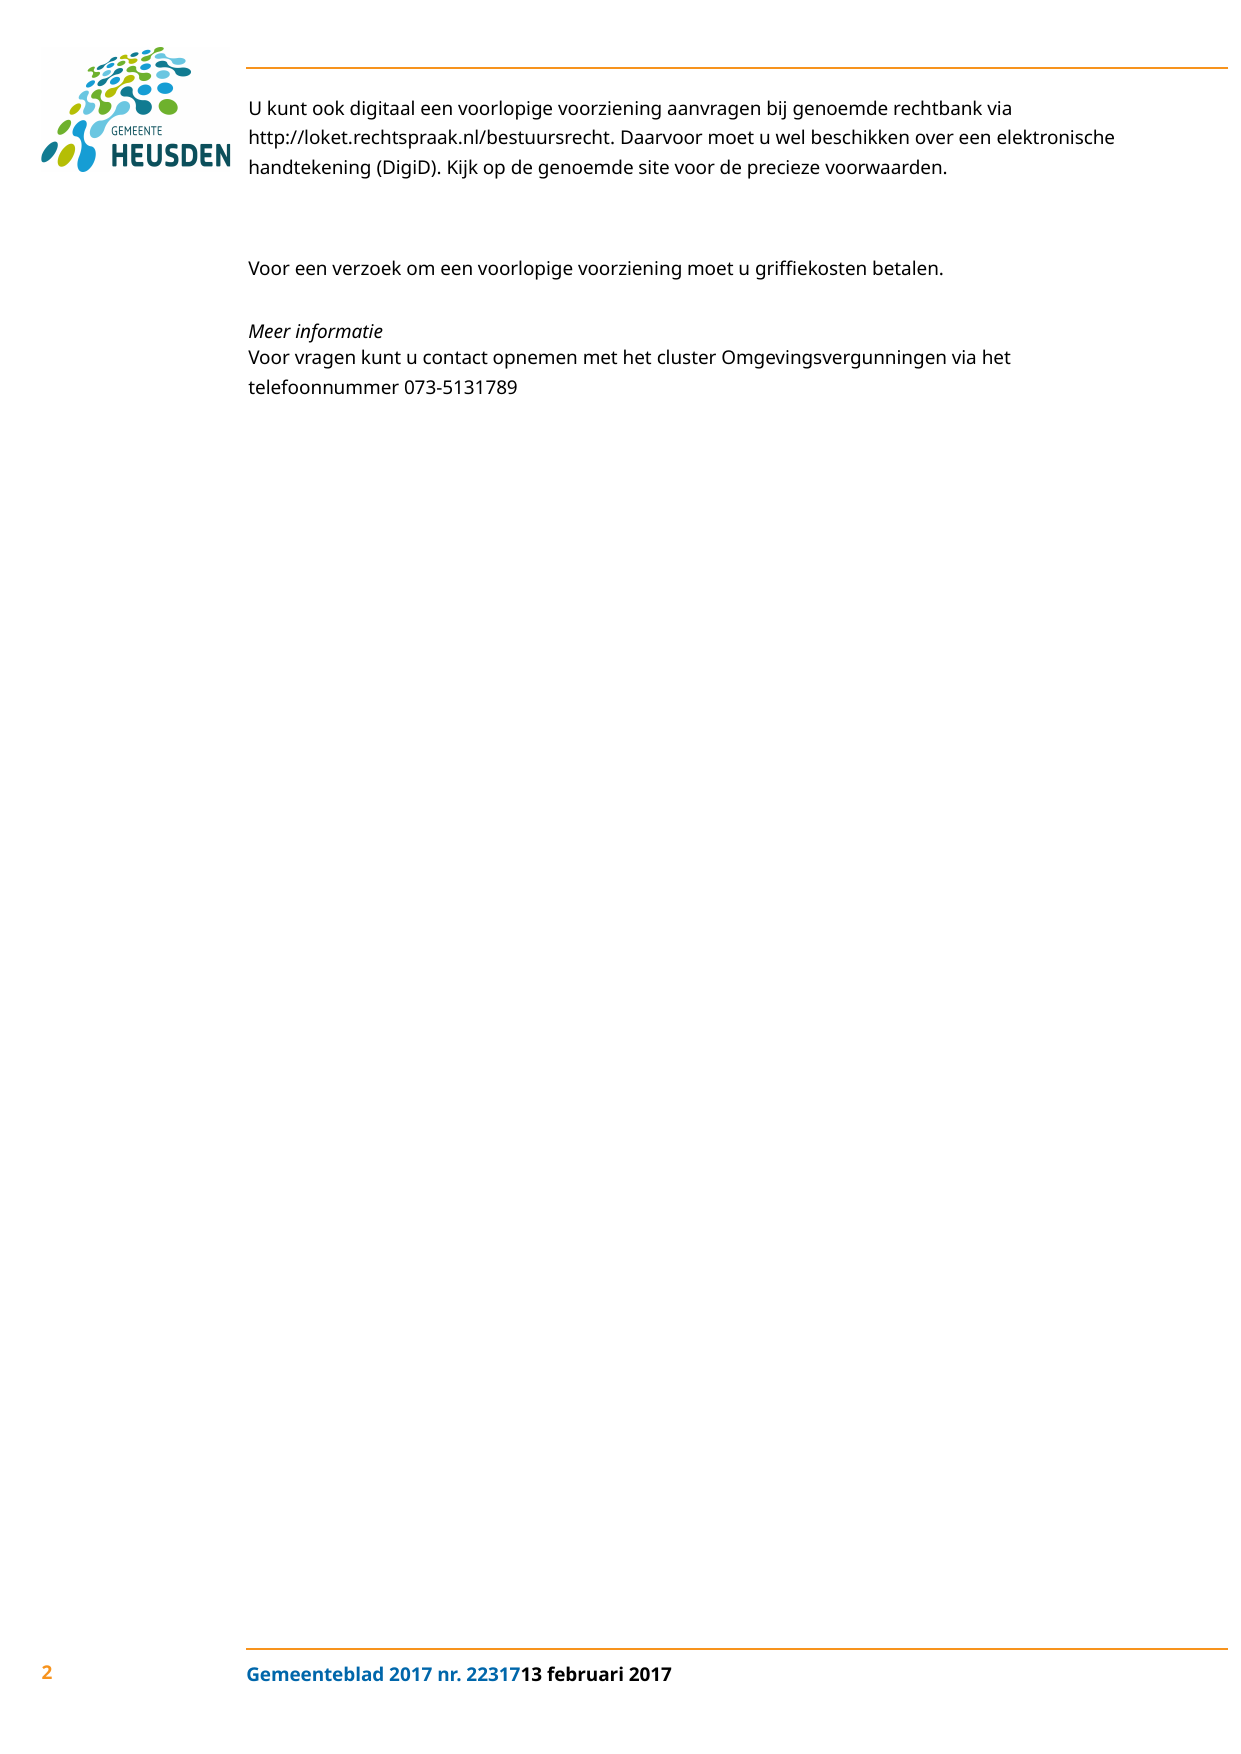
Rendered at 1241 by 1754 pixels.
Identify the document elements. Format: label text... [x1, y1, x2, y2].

picture [41, 47, 231, 172]
text Meer informatie [248, 319, 1152, 344]
text U kunt ook digitaal een voorlopige voorziening aanvragen bij genoemde rechtbank via http://loket.rechtspraak.nl/bestuursrecht. Daarvoor moet u wel beschikken over een elektronische handtekening (DigiD). Kijk op de genoemde site voor de precieze voorwaarden. [248, 95, 1152, 180]
text Voor een verzoek om een voorlopige voorziening moet u griffiekosten betalen. [248, 255, 1152, 281]
text Voor vragen kunt u contact opnemen met het cluster Omgevingsvergunningen via het telefoonnummer 073-5131789 [248, 344, 1152, 400]
